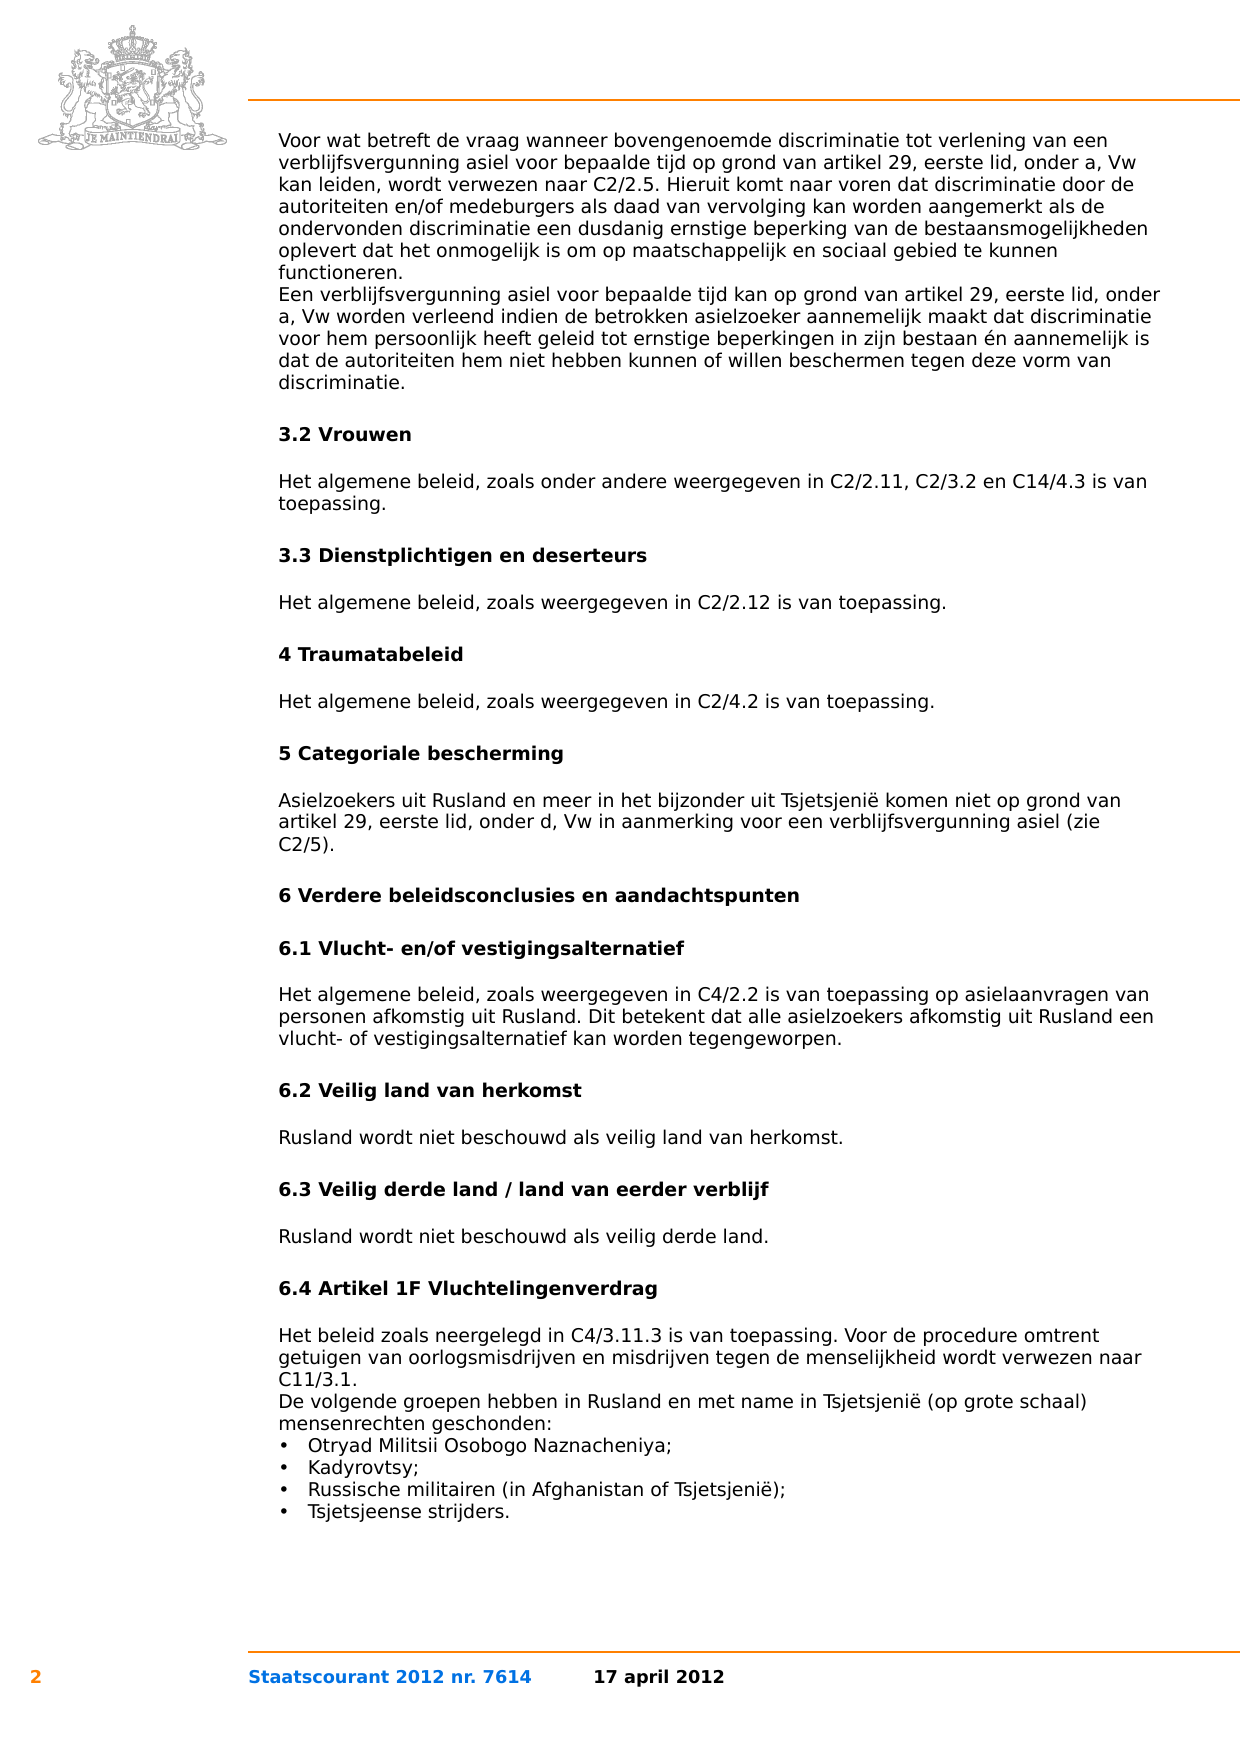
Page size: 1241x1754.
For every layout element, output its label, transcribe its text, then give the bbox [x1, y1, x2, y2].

text Rusland wordt niet beschouwd als veilig land van herkomst. [278, 1127, 1163, 1149]
text De volgende groepen hebben in Rusland en met name in Tsjetsjenië (op grote schaal) mensenrechten geschonden: [278, 1391, 1163, 1435]
text • Russische militairen (in Afghanistan of Tsjetsjenië); [278, 1479, 1163, 1501]
text Het algemene beleid, zoals weergegeven in C2/2.12 is van toepassing. [278, 592, 1163, 613]
subtitle 3.3 Dienstplichtigen en deserteurs [278, 544, 1163, 567]
text • Otryad Militsii Osobogo Naznacheniya; [278, 1435, 1163, 1457]
text Rusland wordt niet beschouwd als veilig derde land. [278, 1226, 1163, 1248]
text Voor wat betreft de vraag wanneer bovengenoemde discriminatie tot verlening van een verblijfsvergunning asiel voor bepaalde tijd op grond van artikel 29, eerste lid, onder a, Vw kan leiden, wordt verwezen naar C2/2.5. Hieruit komt naar voren dat discriminatie door de autoriteiten en/of medeburgers als daad van vervolging kan worden aangemerkt als de ondervonden discriminatie een dusdanig ernstige beperking van de bestaansmogelijkheden oplevert dat het onmogelijk is om op maatschappelijk en sociaal gebied te kunnen functioneren. [278, 130, 1163, 284]
text Een verblijfsvergunning asiel voor bepaalde tijd kan op grond van artikel 29, eerste lid, onder a, Vw worden verleend indien de betrokken asielzoeker aannemelijk maakt dat discriminatie voor hem persoonlijk heeft geleid tot ernstige beperkingen in zijn bestaan én aannemelijk is dat de autoriteiten hem niet hebben kunnen of willen beschermen tegen deze vorm van discriminatie. [278, 284, 1163, 394]
picture [38, 25, 227, 150]
text Het algemene beleid, zoals onder andere weergegeven in C2/2.11, C2/3.2 en C14/4.3 is van toepassing. [278, 471, 1163, 514]
subtitle 3.2 Vrouwen [278, 424, 1163, 446]
text • Tsjetsjeense strijders. [278, 1501, 1163, 1523]
text • Kadyrovtsy; [278, 1457, 1163, 1479]
text Het algemene beleid, zoals weergegeven in C4/2.2 is van toepassing op asielaanvragen van personen afkomstig uit Rusland. Dit betekent dat alle asielzoekers afkomstig uit Rusland een vlucht- of vestigingsalternatief kan worden tegengeworpen. [278, 984, 1163, 1050]
subtitle 6.4 Artikel 1F Vluchtelingenverdrag [278, 1278, 1163, 1300]
subtitle 5 Categoriale bescherming [278, 742, 1163, 764]
subtitle 6.2 Veilig land van herkomst [278, 1080, 1163, 1102]
subtitle 6.1 Vlucht- en/of vestigingsalternatief [278, 937, 1163, 959]
subtitle 6.3 Veilig derde land / land van eerder verblijf [278, 1179, 1163, 1201]
text Het algemene beleid, zoals weergegeven in C2/4.2 is van toepassing. [278, 691, 1163, 712]
subtitle 4 Traumatabeleid [278, 643, 1163, 666]
text Het beleid zoals neergelegd in C4/3.11.3 is van toepassing. Voor de procedure omtrent getuigen van oorlogsmisdrijven en misdrijven tegen de menselijkheid wordt verwezen naar C11/3.1. [278, 1325, 1163, 1391]
subtitle 6 Verdere beleidsconclusies en aandachtspunten [278, 885, 1163, 907]
text Asielzoekers uit Rusland en meer in het bijzonder uit Tsjetsjenië komen niet op grond van artikel 29, eerste lid, onder d, Vw in aanmerking voor een verblijfsvergunning asiel (zie C2/5). [278, 789, 1163, 855]
